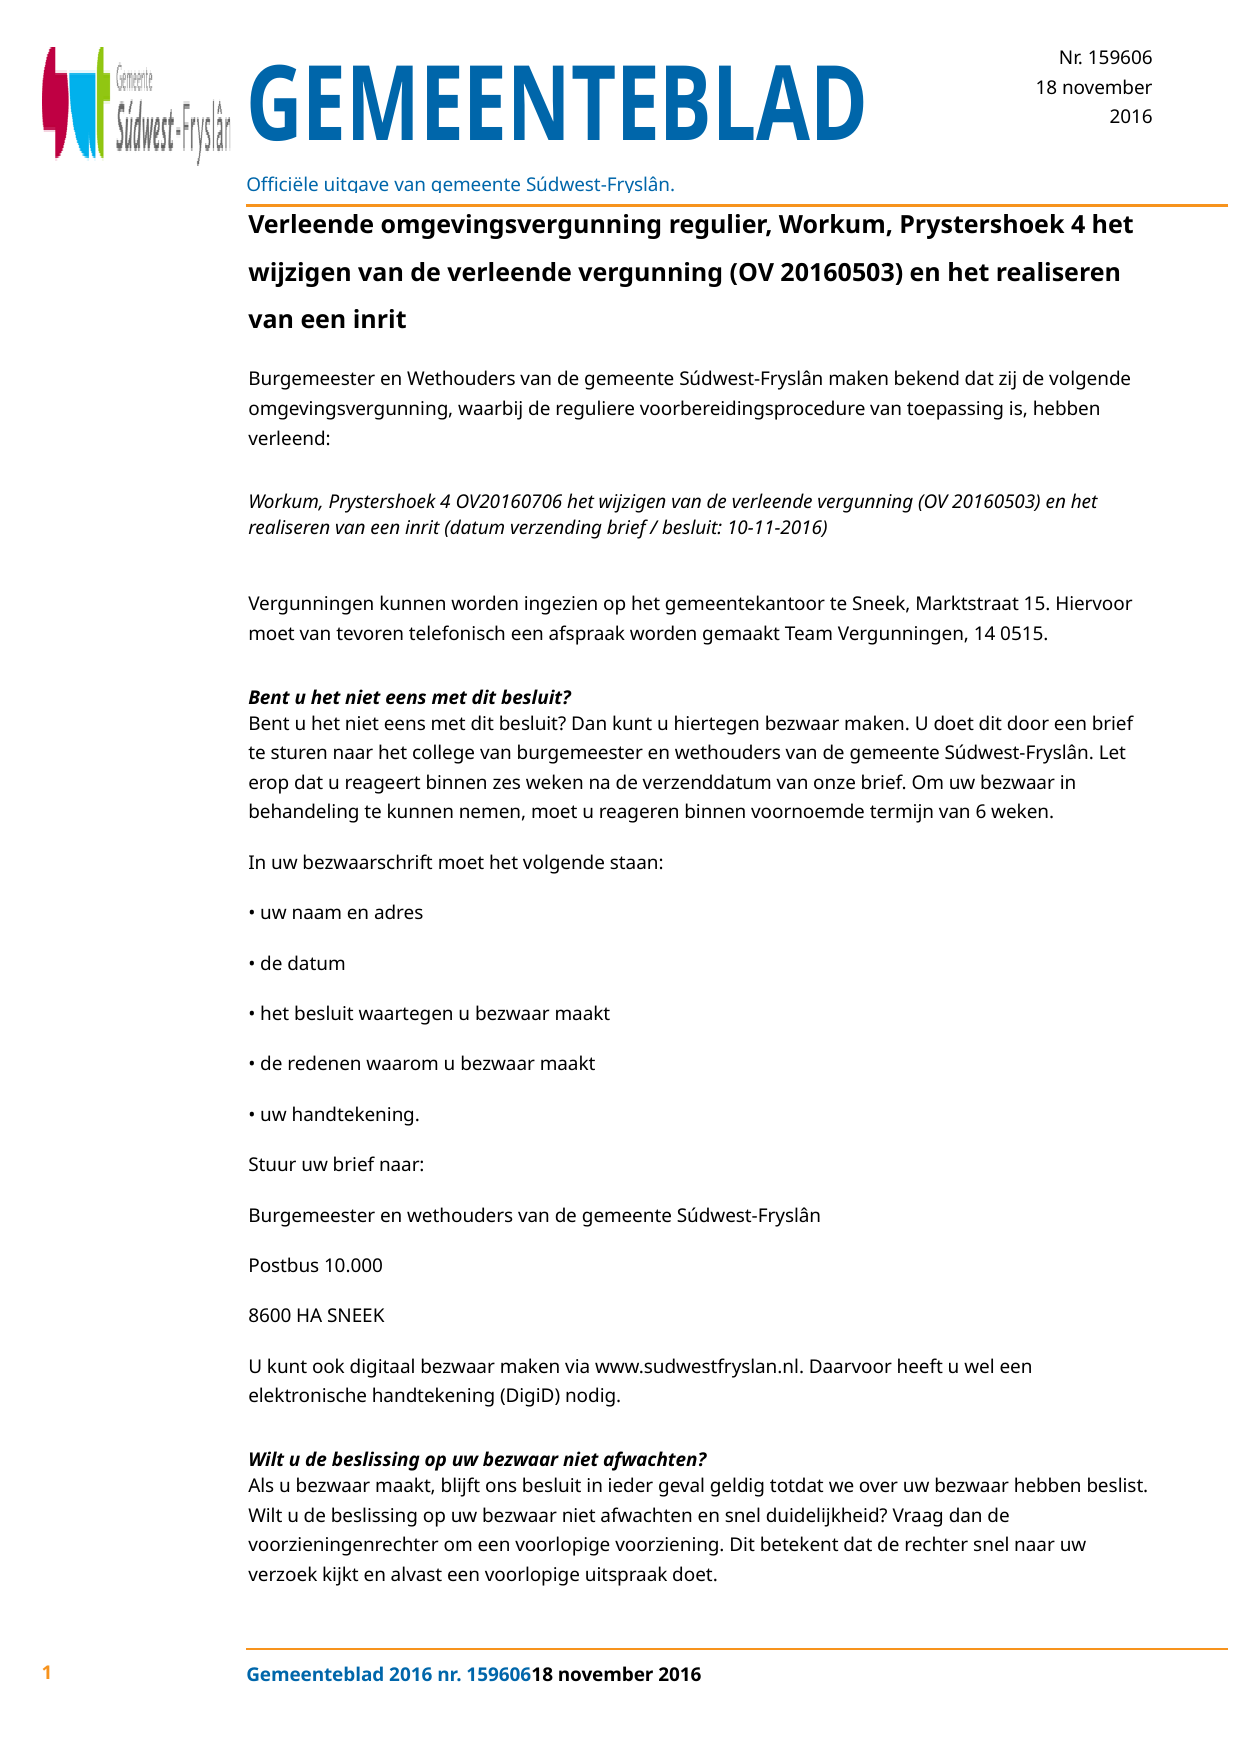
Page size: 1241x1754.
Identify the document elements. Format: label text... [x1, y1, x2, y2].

text Stuur uw brief naar: [248, 1151, 1152, 1177]
text Als u bezwaar maakt, blijft ons besluit in ieder geval geldig totdat we over uw bezwaar hebben beslist. Wilt u de beslissing op uw bezwaar niet afwachten en snel duidelijkheid? Vraag dan de voorzieningenrechter om een voorlopige voorziening. Dit betekent dat de rechter snel naar uw verzoek kijkt en alvast een voorlopige uitspraak doet. [248, 1472, 1152, 1587]
text U kunt ook digitaal bezwaar maken via www.sudwestfryslan.nl. Daarvoor heeft u wel een elektronische handtekening (DigiD) nodig. [248, 1353, 1152, 1408]
text • uw handtekening. [248, 1101, 1152, 1127]
text Postbus 10.000 [248, 1252, 1152, 1278]
text Bent u het niet eens met dit besluit? [248, 684, 1152, 710]
text Burgemeester en wethouders van de gemeente Súdwest-Fryslân [248, 1202, 1152, 1228]
text Wilt u de beslissing op uw bezwaar niet afwachten? [248, 1447, 1152, 1472]
text • uw naam en adres [248, 899, 1152, 925]
text 8600 HA SNEEK [248, 1303, 1152, 1328]
text Vergunningen kunnen worden ingezien op het gemeentekantoor te Sneek, Marktstraat 15. Hiervoor moet van tevoren telefonisch een afspraak worden gemaakt Team Vergunningen, 14 0515. [248, 591, 1152, 646]
text Burgemeester en Wethouders van de gemeente Súdwest-Fryslân maken bekend dat zij de volgende omgevingsvergunning, waarbij de reguliere voorbereidingsprocedure van toepassing is, hebben verleend: [248, 366, 1152, 450]
text Bent u het niet eens met dit besluit? Dan kunt u hiertegen bezwaar maken. U doet dit door een brief te sturen naar het college van burgemeester en wethouders van de gemeente Súdwest-Fryslân. Let erop dat u reageert binnen zes weken na de verzenddatum van onze brief. Om uw bezwaar in behandeling te kunnen nemen, moet u reageren binnen voornoemde termijn van 6 weken. [248, 710, 1152, 824]
text Verleende omgevingsvergunning regulier, Workum, Prystershoek 4 het wijzigen van de verleende vergunning (OV 20160503) en het realiseren van een inrit [248, 207, 1152, 336]
text • de redenen waarom u bezwaar maakt [248, 1051, 1152, 1076]
picture [41, 47, 231, 172]
text • het besluit waartegen u bezwaar maakt [248, 1000, 1152, 1026]
text • de datum [248, 950, 1152, 976]
text In uw bezwaarschrift moet het volgende staan: [248, 849, 1152, 875]
text Workum, Prystershoek 4 OV20160706 het wijzigen van de verleende vergunning (OV 20160503) en het realiseren van een inrit (datum verzending brief / besluit: 10-11-2016) [248, 489, 1152, 540]
